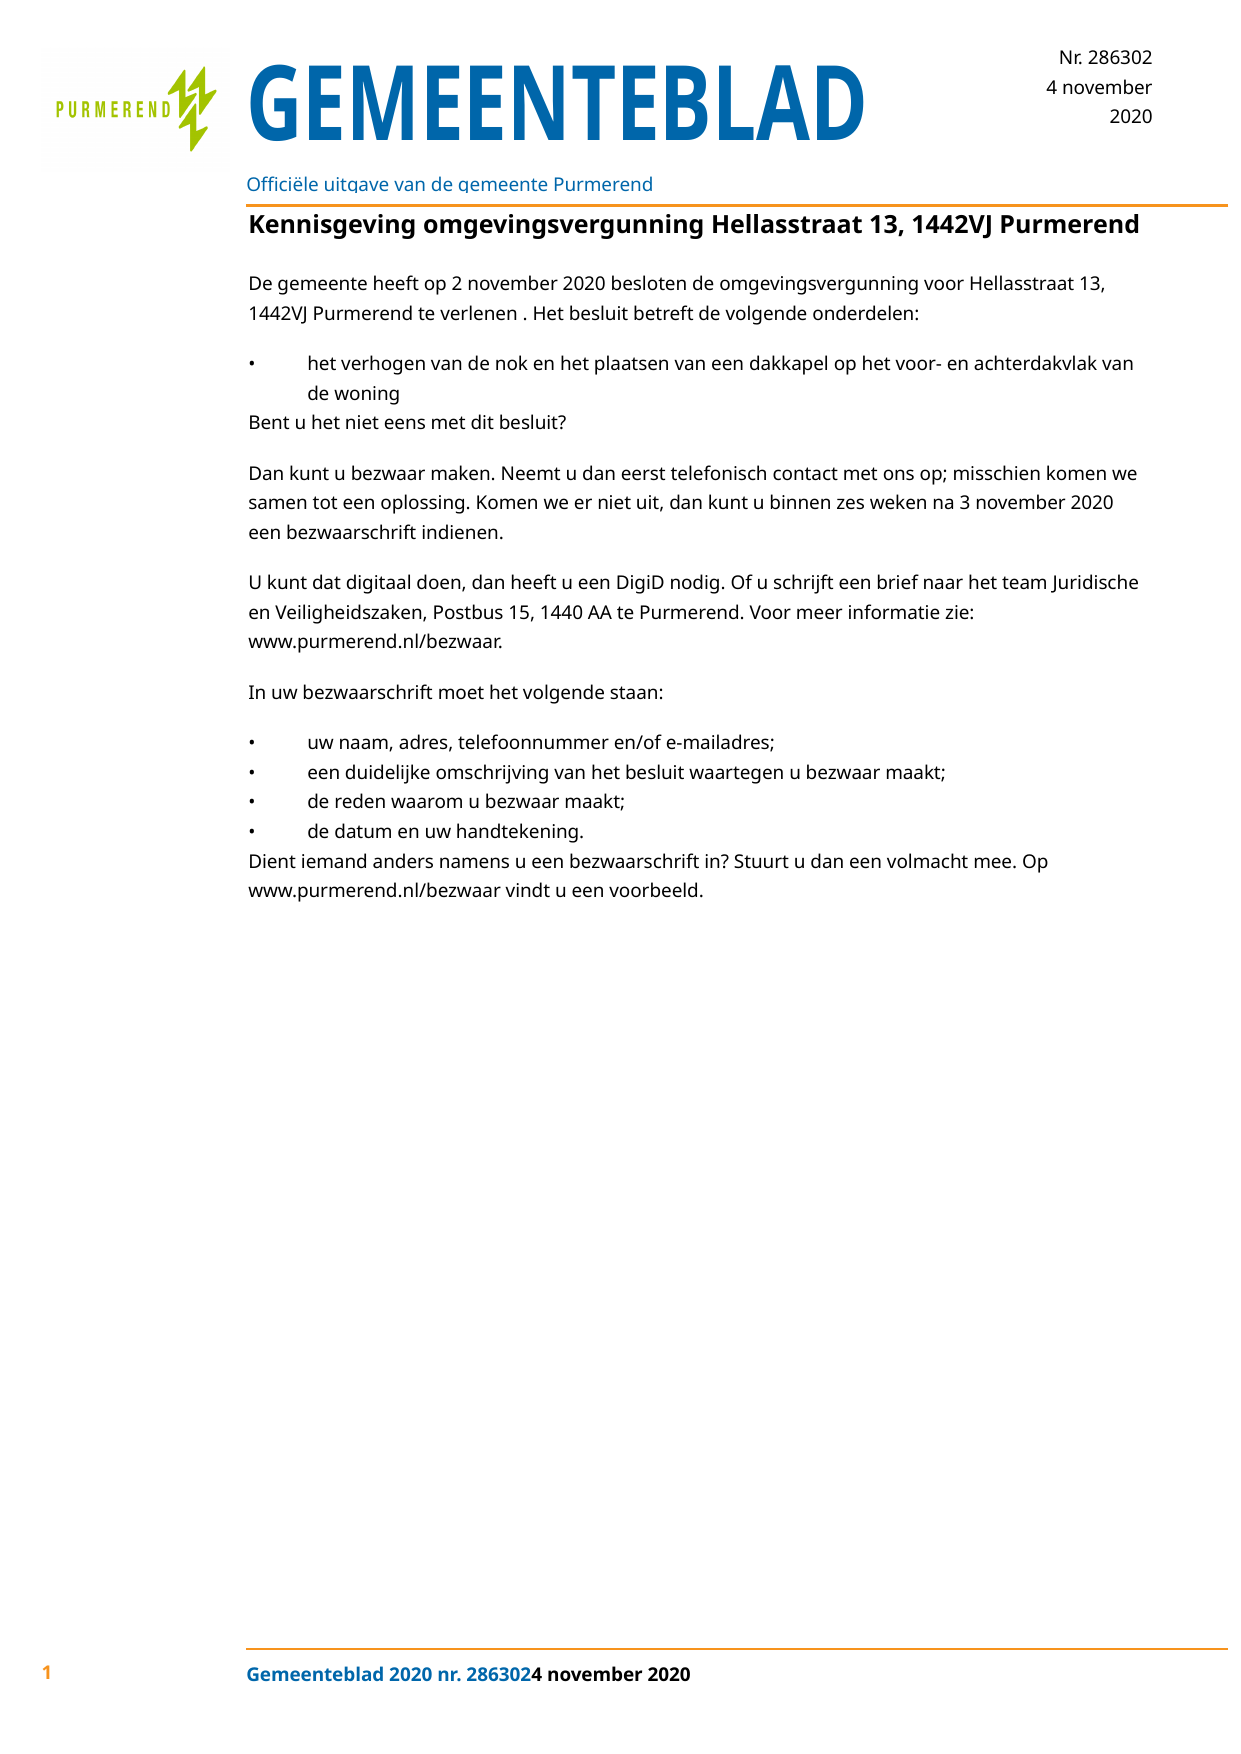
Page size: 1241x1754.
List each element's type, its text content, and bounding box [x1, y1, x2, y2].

text Dient iemand anders namens u een bezwaarschrift in? Stuurt u dan een volmacht mee. Op www.purmerend.nl/bezwaar vindt u een voorbeeld. [248, 848, 1152, 903]
text De gemeente heeft op 2 november 2020 besloten de omgevingsvergunning voor Hellasstraat 13, 1442VJ Purmerend te verlenen . Het besluit betreft de volgende onderdelen: [248, 270, 1152, 326]
list uw naam, adres, telefoonnummer en/of e-mailadres; [248, 729, 1152, 755]
text Kennisgeving omgevingsvergunning Hellasstraat 13, 1442VJ Purmerend [248, 207, 1152, 241]
list een duidelijke omschrijving van het besluit waartegen u bezwaar maakt; [248, 759, 1152, 785]
text In uw bezwaarschrift moet het volgende staan: [248, 679, 1152, 705]
text Bent u het niet eens met dit besluit? [248, 409, 1152, 435]
text U kunt dat digitaal doen, dan heeft u een DigiD nodig. Of u schrijft een brief naar het team Juridische en Veiligheidszaken, Postbus 15, 1440 AA te Purmerend. Voor meer informatie zie: www.purmerend.nl/bezwaar. [248, 569, 1152, 654]
list de reden waarom u bezwaar maakt; [248, 789, 1152, 814]
list de datum en uw handtekening. [248, 818, 1152, 844]
picture [41, 47, 231, 172]
list het verhogen van de nok en het plaatsen van een dakkapel op het voor- en achterdakvlak van de woning [248, 350, 1152, 406]
text Dan kunt u bezwaar maken. Neemt u dan eerst telefonisch contact met ons op; misschien komen we samen tot een oplossing. Komen we er niet uit, dan kunt u binnen zes weken na 3 november 2020 een bezwaarschrift indienen. [248, 460, 1152, 545]
